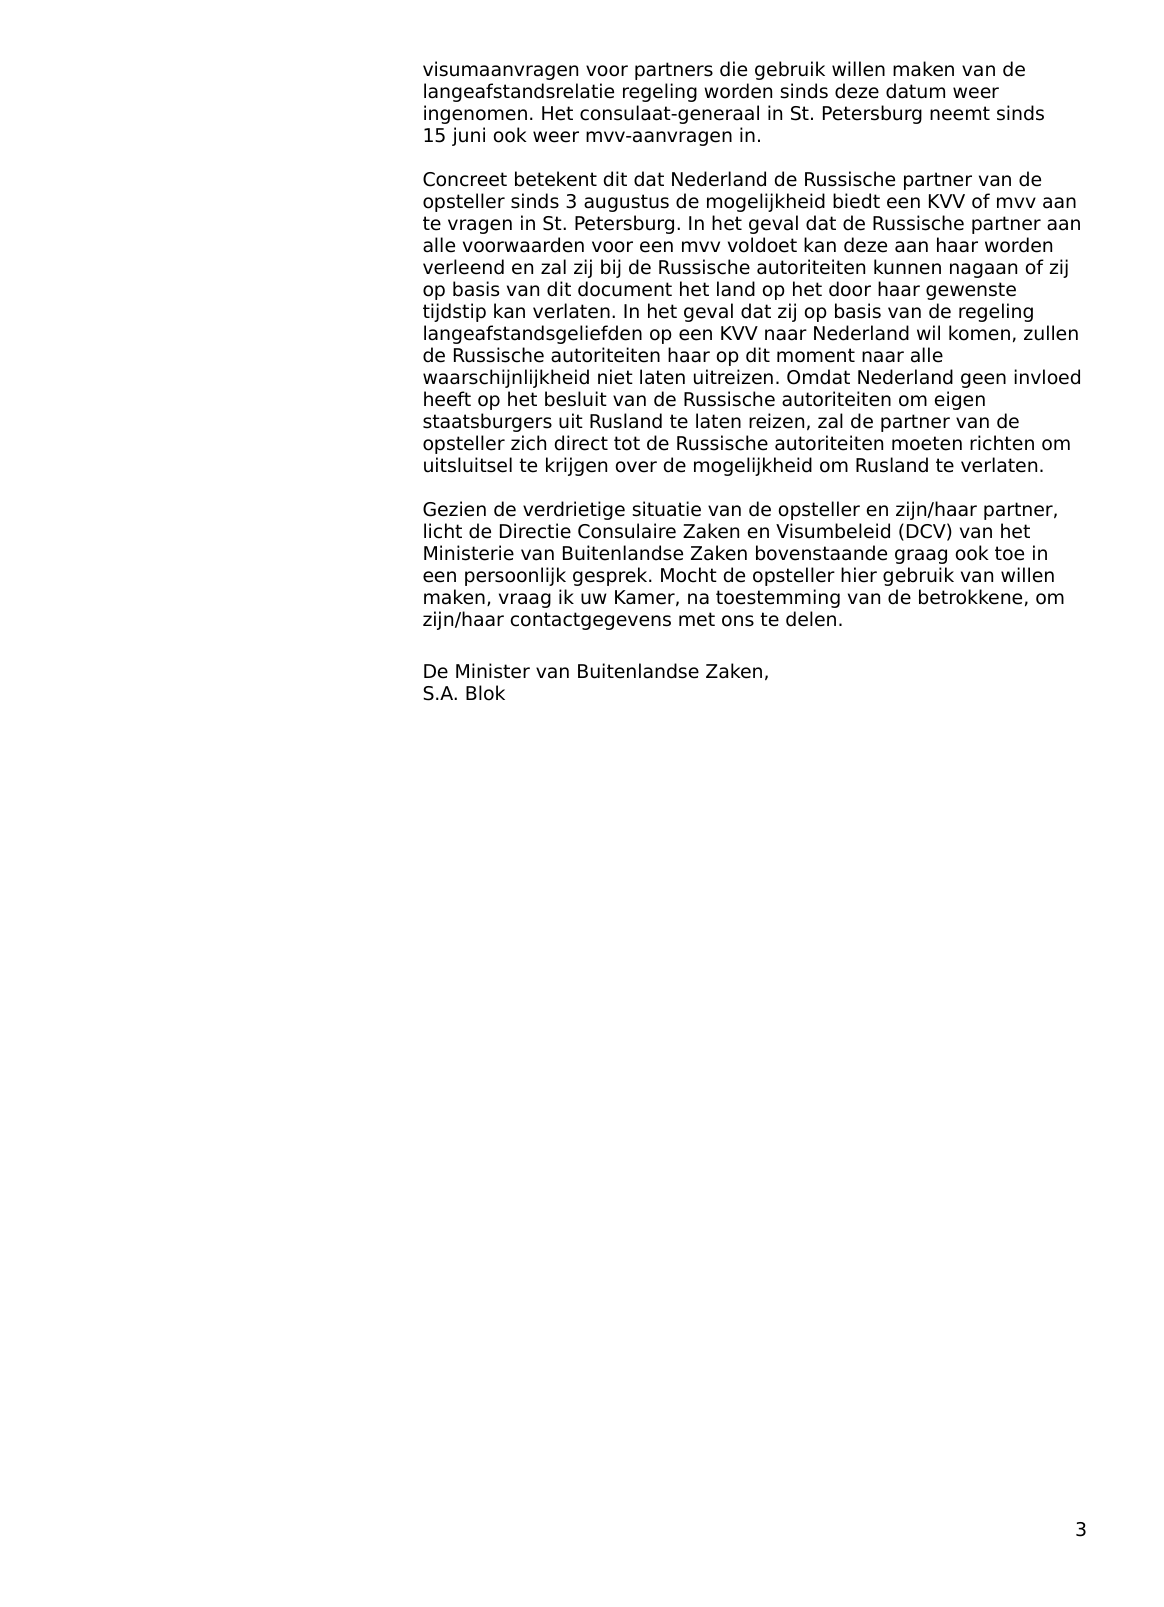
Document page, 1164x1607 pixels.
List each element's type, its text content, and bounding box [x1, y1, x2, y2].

text visumaanvragen voor partners die gebruik willen maken van de langeafstandsrelatie regeling worden sinds deze datum weer ingenomen. Het consulaat-generaal in St. Petersburg neemt sinds 15 juni ook weer mvv-aanvragen in. [422, 59, 1087, 147]
text Gezien de verdrietige situatie van de opsteller en zijn/haar partner, licht de Directie Consulaire Zaken en Visumbeleid (DCV) van het Ministerie van Buitenlandse Zaken bovenstaande graag ook toe in een persoonlijk gesprek. Mocht de opsteller hier gebruik van willen maken, vraag ik uw Kamer, na toestemming van de betrokkene, om zijn/haar contactgegevens met ons te delen. [422, 499, 1087, 631]
text Concreet betekent dit dat Nederland de Russische partner van de opsteller sinds 3 augustus de mogelijkheid biedt een KVV of mvv aan te vragen in St. Petersburg. In het geval dat de Russische partner aan alle voorwaarden voor een mvv voldoet kan deze aan haar worden verleend en zal zij bij de Russische autoriteiten kunnen nagaan of zij op basis van dit document het land op het door haar gewenste tijdstip kan verlaten. In het geval dat zij op basis van de regeling langeafstandsgeliefden op een KVV naar Nederland wil komen, zullen de Russische autoriteiten haar op dit moment naar alle waarschijnlijkheid niet laten uitreizen. Omdat Nederland geen invloed heeft op het besluit van de Russische autoriteiten om eigen staatsburgers uit Rusland te laten reizen, zal de partner van de opsteller zich direct tot de Russische autoriteiten moeten richten om uitsluitsel te krijgen over de mogelijkheid om Rusland te verlaten. [422, 169, 1087, 477]
text De Minister van Buitenlandse Zaken, S.A. Blok [422, 661, 1087, 705]
